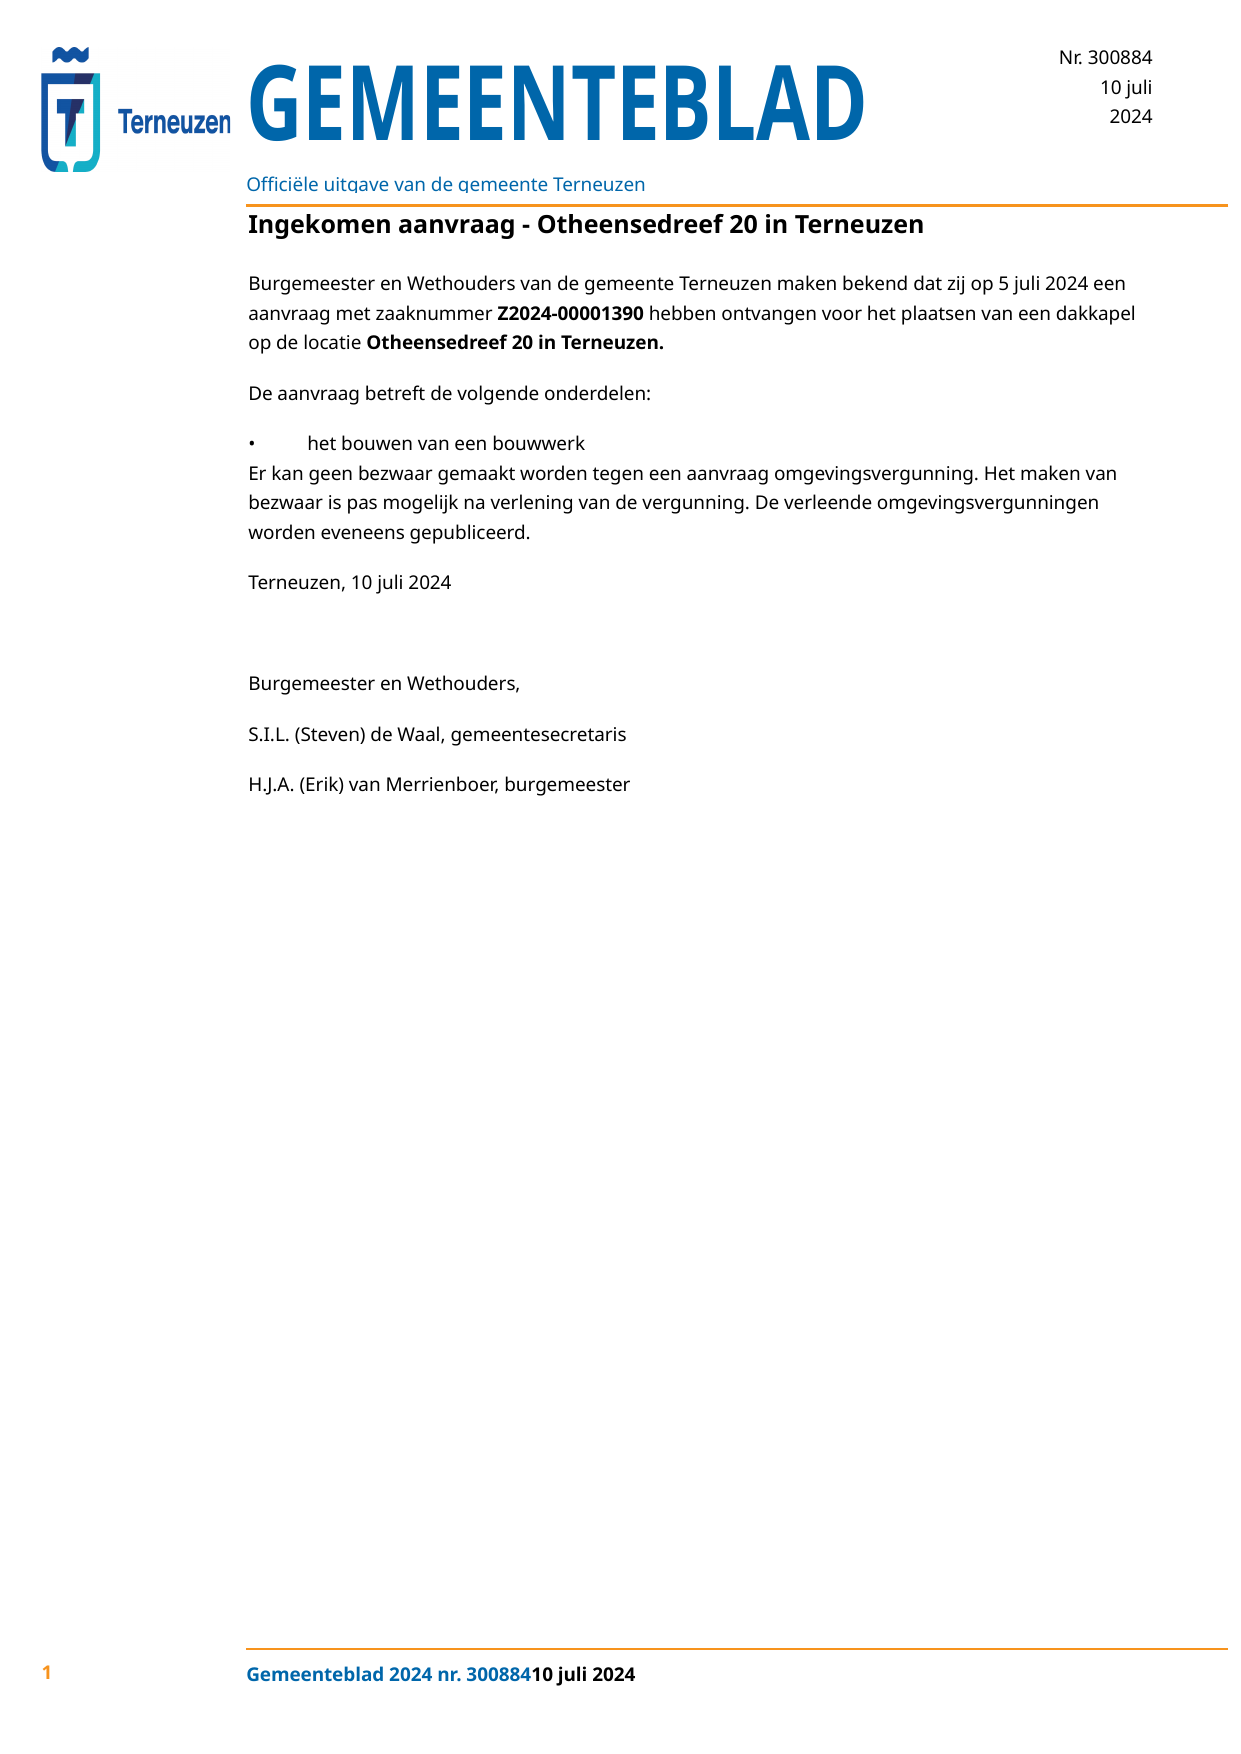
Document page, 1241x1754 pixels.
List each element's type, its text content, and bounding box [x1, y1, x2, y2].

text Ingekomen aanvraag - Otheensedreef 20 in Terneuzen [248, 207, 1152, 241]
picture [41, 47, 231, 172]
text H.J.A. (Erik) van Merrienboer, burgemeester [248, 771, 1152, 797]
text De aanvraag betreft de volgende onderdelen: [248, 380, 1152, 406]
text Terneuzen, 10 juli 2024 [248, 569, 1152, 595]
text Burgemeester en Wethouders van de gemeente Terneuzen maken bekend dat zij op 5 juli 2024 een aanvraag met zaaknummer Z2024-00001390 hebben ontvangen voor het plaatsen van een dakkapel op de locatie Otheensedreef 20 in Terneuzen. [248, 270, 1152, 355]
text Er kan geen bezwaar gemaakt worden tegen een aanvraag omgevingsvergunning. Het maken van bezwaar is pas mogelijk na verlening van de vergunning. De verleende omgevingsvergunningen worden eveneens gepubliceerd. [248, 460, 1152, 545]
list het bouwen van een bouwwerk [248, 430, 1152, 456]
text S.I.L. (Steven) de Waal, gemeentesecretaris [248, 721, 1152, 746]
text Burgemeester en Wethouders, [248, 670, 1152, 696]
